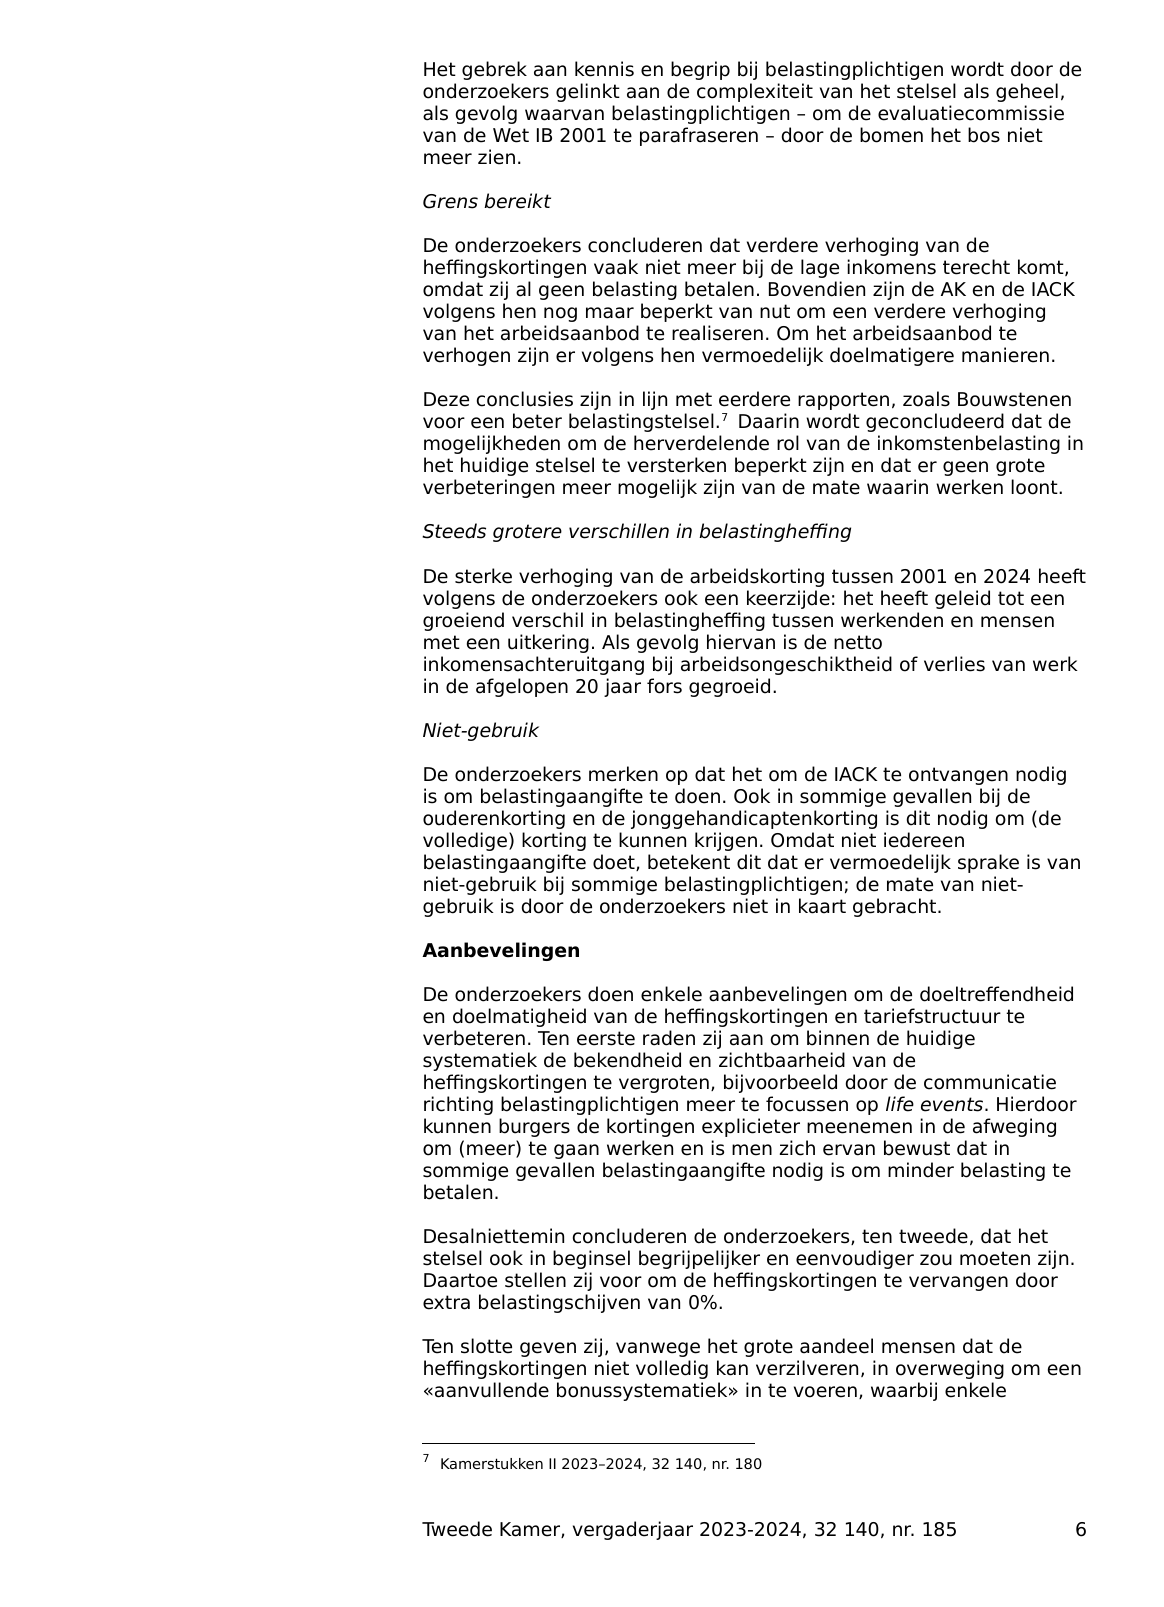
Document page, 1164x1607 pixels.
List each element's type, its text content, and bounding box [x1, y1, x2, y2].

text Deze conclusies zijn in lijn met eerdere rapporten, zoals Bouwstenen voor een beter belastingstelsel. Daarin wordt geconcludeerd dat de mogelijkheden om de herverdelende rol van de inkomstenbelasting in het huidige stelsel te versterken beperkt zijn en dat er geen grote verbeteringen meer mogelijk zijn van de mate waarin werken loont. [422, 389, 1087, 499]
text Kamerstukken II 2023–2024, 32 140, nr. 180 [422, 1452, 1087, 1474]
text De onderzoekers concluderen dat verdere verhoging van de heffingskortingen vaak niet meer bij de lage inkomens terecht komt, omdat zij al geen belasting betalen. Bovendien zijn de AK en de IACK volgens hen nog maar beperkt van nut om een verdere verhoging van het arbeidsaanbod te realiseren. Om het arbeidsaanbod te verhogen zijn er volgens hen vermoedelijk doelmatigere manieren. [422, 235, 1087, 367]
text De sterke verhoging van de arbeidskorting tussen 2001 en 2024 heeft volgens de onderzoekers ook een keerzijde: het heeft geleid tot een groeiend verschil in belastingheffing tussen werkenden en mensen met een uitkering. Als gevolg hiervan is de netto inkomensachteruitgang bij arbeidsongeschiktheid of verlies van werk in de afgelopen 20 jaar fors gegroeid. [422, 566, 1087, 697]
text Het gebrek aan kennis en begrip bij belastingplichtigen wordt door de onderzoekers gelinkt aan de complexiteit van het stelsel als geheel, als gevolg waarvan belastingplichtigen – om de evaluatiecommissie van de Wet IB 2001 te parafraseren – door de bomen het bos niet meer zien. [422, 59, 1087, 169]
subtitle Steeds grotere verschillen in belastingheffing [422, 521, 1087, 543]
subtitle Aanbevelingen [422, 940, 1087, 962]
text De onderzoekers merken op dat het om de IACK te ontvangen nodig is om belastingaangifte te doen. Ook in sommige gevallen bij de ouderenkorting en de jonggehandicaptenkorting is dit nodig om (de volledige) korting te kunnen krijgen. Omdat niet iedereen belastingaangifte doet, betekent dit dat er vermoedelijk sprake is van niet-gebruik bij sommige belastingplichtigen; de mate van niet-gebruik is door de onderzoekers niet in kaart gebracht. [422, 764, 1087, 918]
subtitle Grens bereikt [422, 191, 1087, 213]
text Ten slotte geven zij, vanwege het grote aandeel mensen dat de heffingskortingen niet volledig kan verzilveren, in overweging om een «aanvullende bonussystematiek» in te voeren, waarbij enkele [422, 1336, 1087, 1402]
text Desalniettemin concluderen de onderzoekers, ten tweede, dat het stelsel ook in beginsel begrijpelijker en eenvoudiger zou moeten zijn. Daartoe stellen zij voor om de heffingskortingen te vervangen door extra belastingschijven van 0%. [422, 1226, 1087, 1314]
text De onderzoekers doen enkele aanbevelingen om de doeltreffendheid en doelmatigheid van de heffingskortingen en tariefstructuur te verbeteren. Ten eerste raden zij aan om binnen de huidige systematiek de bekendheid en zichtbaarheid van de heffingskortingen te vergroten, bijvoorbeeld door de communicatie richting belastingplichtigen meer te focussen op life events. Hierdoor kunnen burgers de kortingen explicieter meenemen in de afweging om (meer) te gaan werken en is men zich ervan bewust dat in sommige gevallen belastingaangifte nodig is om minder belasting te betalen. [422, 984, 1087, 1204]
subtitle Niet-gebruik [422, 720, 1087, 742]
